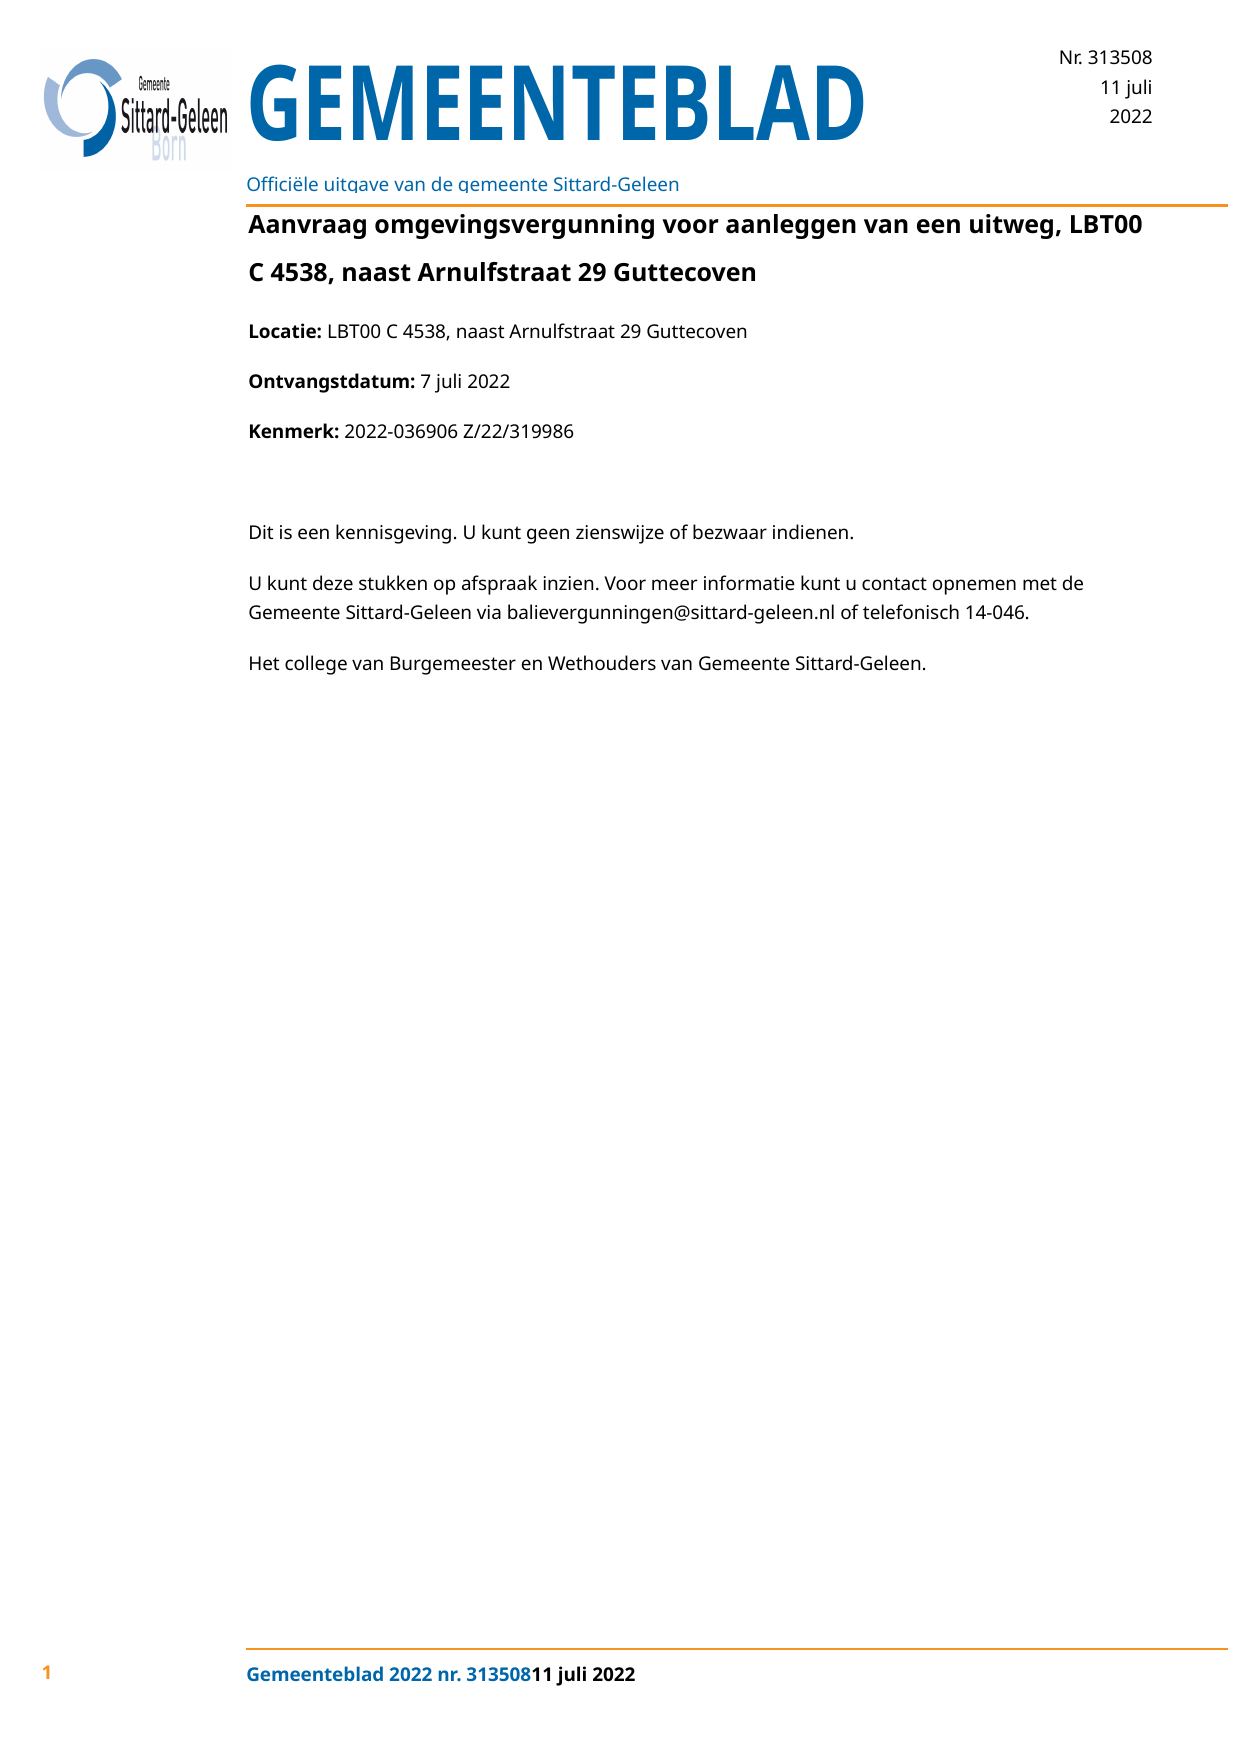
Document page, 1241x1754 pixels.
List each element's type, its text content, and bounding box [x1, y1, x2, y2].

text Aanvraag omgevingsvergunning voor aanleggen van een uitweg, LBT00 C 4538, naast Arnulfstraat 29 Guttecoven [248, 207, 1152, 288]
text Kenmerk: 2022-036906 Z/22/319986 [248, 419, 1152, 444]
text U kunt deze stukken op afspraak inzien. Voor meer informatie kunt u contact opnemen met de Gemeente Sittard-Geleen via balievergunningen@sittard-geleen.nl of telefonisch 14-046. [248, 570, 1152, 625]
picture [41, 47, 231, 172]
text Locatie: LBT00 C 4538, naast Arnulfstraat 29 Guttecoven [248, 318, 1152, 344]
text Het college van Burgemeester en Wethouders van Gemeente Sittard-Geleen. [248, 650, 1152, 676]
text Ontvangstdatum: 7 juli 2022 [248, 368, 1152, 394]
text Dit is een kennisgeving. U kunt geen zienswijze of bezwaar indienen. [248, 519, 1152, 545]
